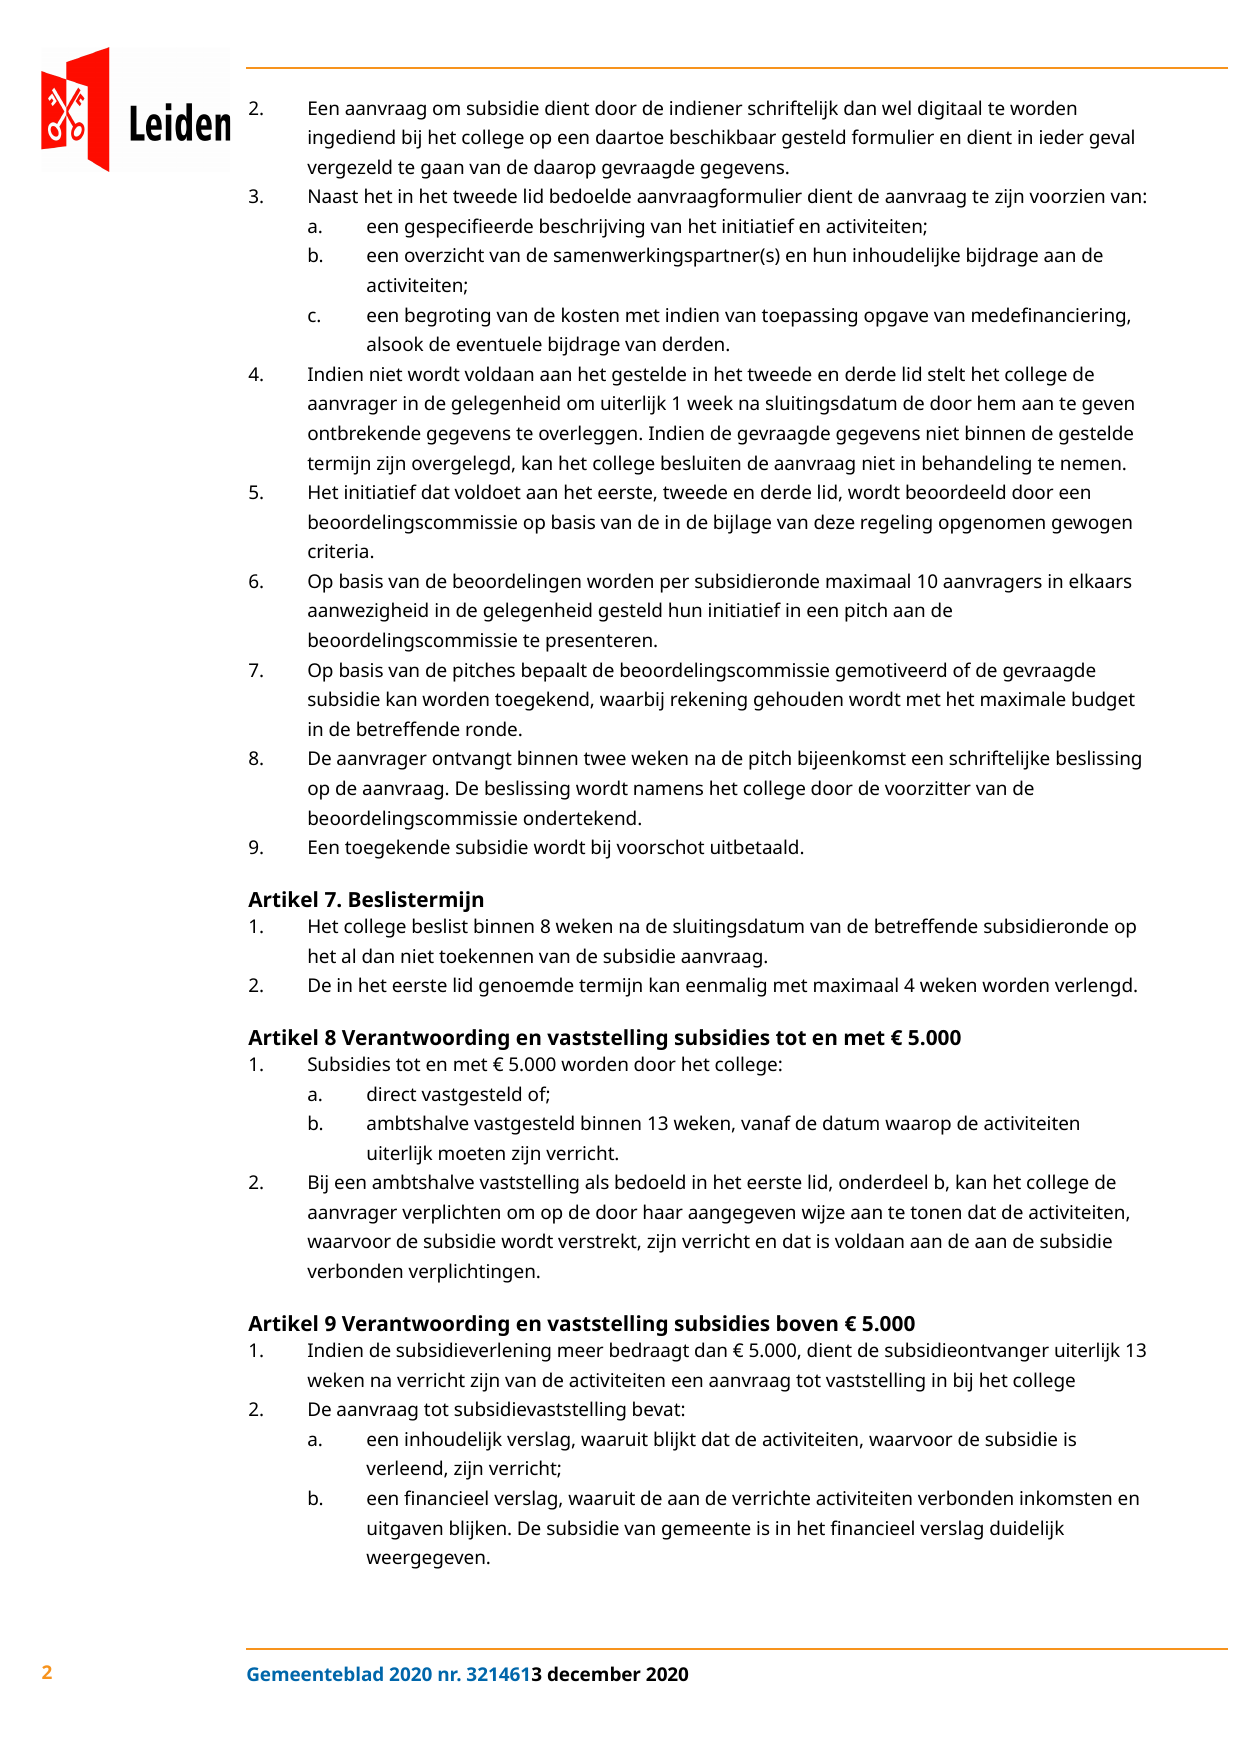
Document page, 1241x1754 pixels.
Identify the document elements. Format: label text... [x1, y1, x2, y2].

text Artikel 9 Verantwoording en vaststelling subsidies boven € 5.000 [248, 1309, 1152, 1337]
list Naast het in het tweede lid bedoelde aanvraagformulier dient de aanvraag te zijn voorzien van: [248, 183, 1152, 209]
list Subsidies tot en met € 5.000 worden door het college: [248, 1051, 1152, 1077]
list De aanvraag tot subsidievaststelling bevat: [248, 1396, 1152, 1422]
list een inhoudelijk verslag, waaruit blijkt dat de activiteiten, waarvoor de subsidie is verleend, zijn verricht; [307, 1426, 1152, 1481]
list een financieel verslag, waaruit de aan de verrichte activiteiten verbonden inkomsten en uitgaven blijken. De subsidie van gemeente is in het financieel verslag duidelijk weergegeven. [307, 1485, 1152, 1570]
list Het college beslist binnen 8 weken na de sluitingsdatum van de betreffende subsidieronde op het al dan niet toekennen van de subsidie aanvraag. [248, 913, 1152, 968]
picture [41, 47, 231, 172]
list een gespecifieerde beschrijving van het initiatief en activiteiten; [307, 213, 1152, 239]
text Artikel 8 Verantwoording en vaststelling subsidies tot en met € 5.000 [248, 1023, 1152, 1051]
list Een toegekende subsidie wordt bij voorschot uitbetaald. [248, 834, 1152, 860]
list Het initiatief dat voldoet aan het eerste, tweede en derde lid, wordt beoordeeld door een beoordelingscommissie op basis van de in de bijlage van deze regeling opgenomen gewogen criteria. [248, 479, 1152, 564]
list een begroting van de kosten met indien van toepassing opgave van medefinanciering, alsook de eventuele bijdrage van derden. [307, 302, 1152, 357]
list Indien niet wordt voldaan aan het gestelde in het tweede en derde lid stelt het college de aanvrager in de gelegenheid om uiterlijk 1 week na sluitingsdatum de door hem aan te geven ontbrekende gegevens te overleggen. Indien de gevraagde gegevens niet binnen de gestelde termijn zijn overgelegd, kan het college besluiten de aanvraag niet in behandeling te nemen. [248, 361, 1152, 476]
list Op basis van de pitches bepaalt de beoordelingscommissie gemotiveerd of de gevraagde subsidie kan worden toegekend, waarbij rekening gehouden wordt met het maximale budget in de betreffende ronde. [248, 657, 1152, 742]
list Een aanvraag om subsidie dient door de indiener schriftelijk dan wel digitaal te worden ingediend bij het college op een daartoe beschikbaar gesteld formulier en dient in ieder geval vergezeld te gaan van de daarop gevraagde gegevens. [248, 95, 1152, 180]
list direct vastgesteld of; [307, 1081, 1152, 1107]
list Indien de subsidieverlening meer bedraagt dan € 5.000, dient de subsidieontvanger uiterlijk 13 weken na verricht zijn van de activiteiten een aanvraag tot vaststelling in bij het college [248, 1337, 1152, 1392]
list De in het eerste lid genoemde termijn kan eenmalig met maximaal 4 weken worden verlengd. [248, 972, 1152, 998]
list De aanvrager ontvangt binnen twee weken na de pitch bijeenkomst een schriftelijke beslissing op de aanvraag. De beslissing wordt namens het college door de voorzitter van de beoordelingscommissie ondertekend. [248, 746, 1152, 831]
list Op basis van de beoordelingen worden per subsidieronde maximaal 10 aanvragers in elkaars aanwezigheid in de gelegenheid gesteld hun initiatief in een pitch aan de beoordelingscommissie te presenteren. [248, 568, 1152, 653]
list Bij een ambtshalve vaststelling als bedoeld in het eerste lid, onderdeel b, kan het college de aanvrager verplichten om op de door haar aangegeven wijze aan te tonen dat de activiteiten, waarvoor de subsidie wordt verstrekt, zijn verricht en dat is voldaan aan de aan de subsidie verbonden verplichtingen. [248, 1169, 1152, 1284]
list ambtshalve vastgesteld binnen 13 weken, vanaf de datum waarop de activiteiten uiterlijk moeten zijn verricht. [307, 1110, 1152, 1166]
list een overzicht van de samenwerkingspartner(s) en hun inhoudelijke bijdrage aan de activiteiten; [307, 243, 1152, 298]
text Artikel 7. Beslistermijn [248, 885, 1152, 913]
